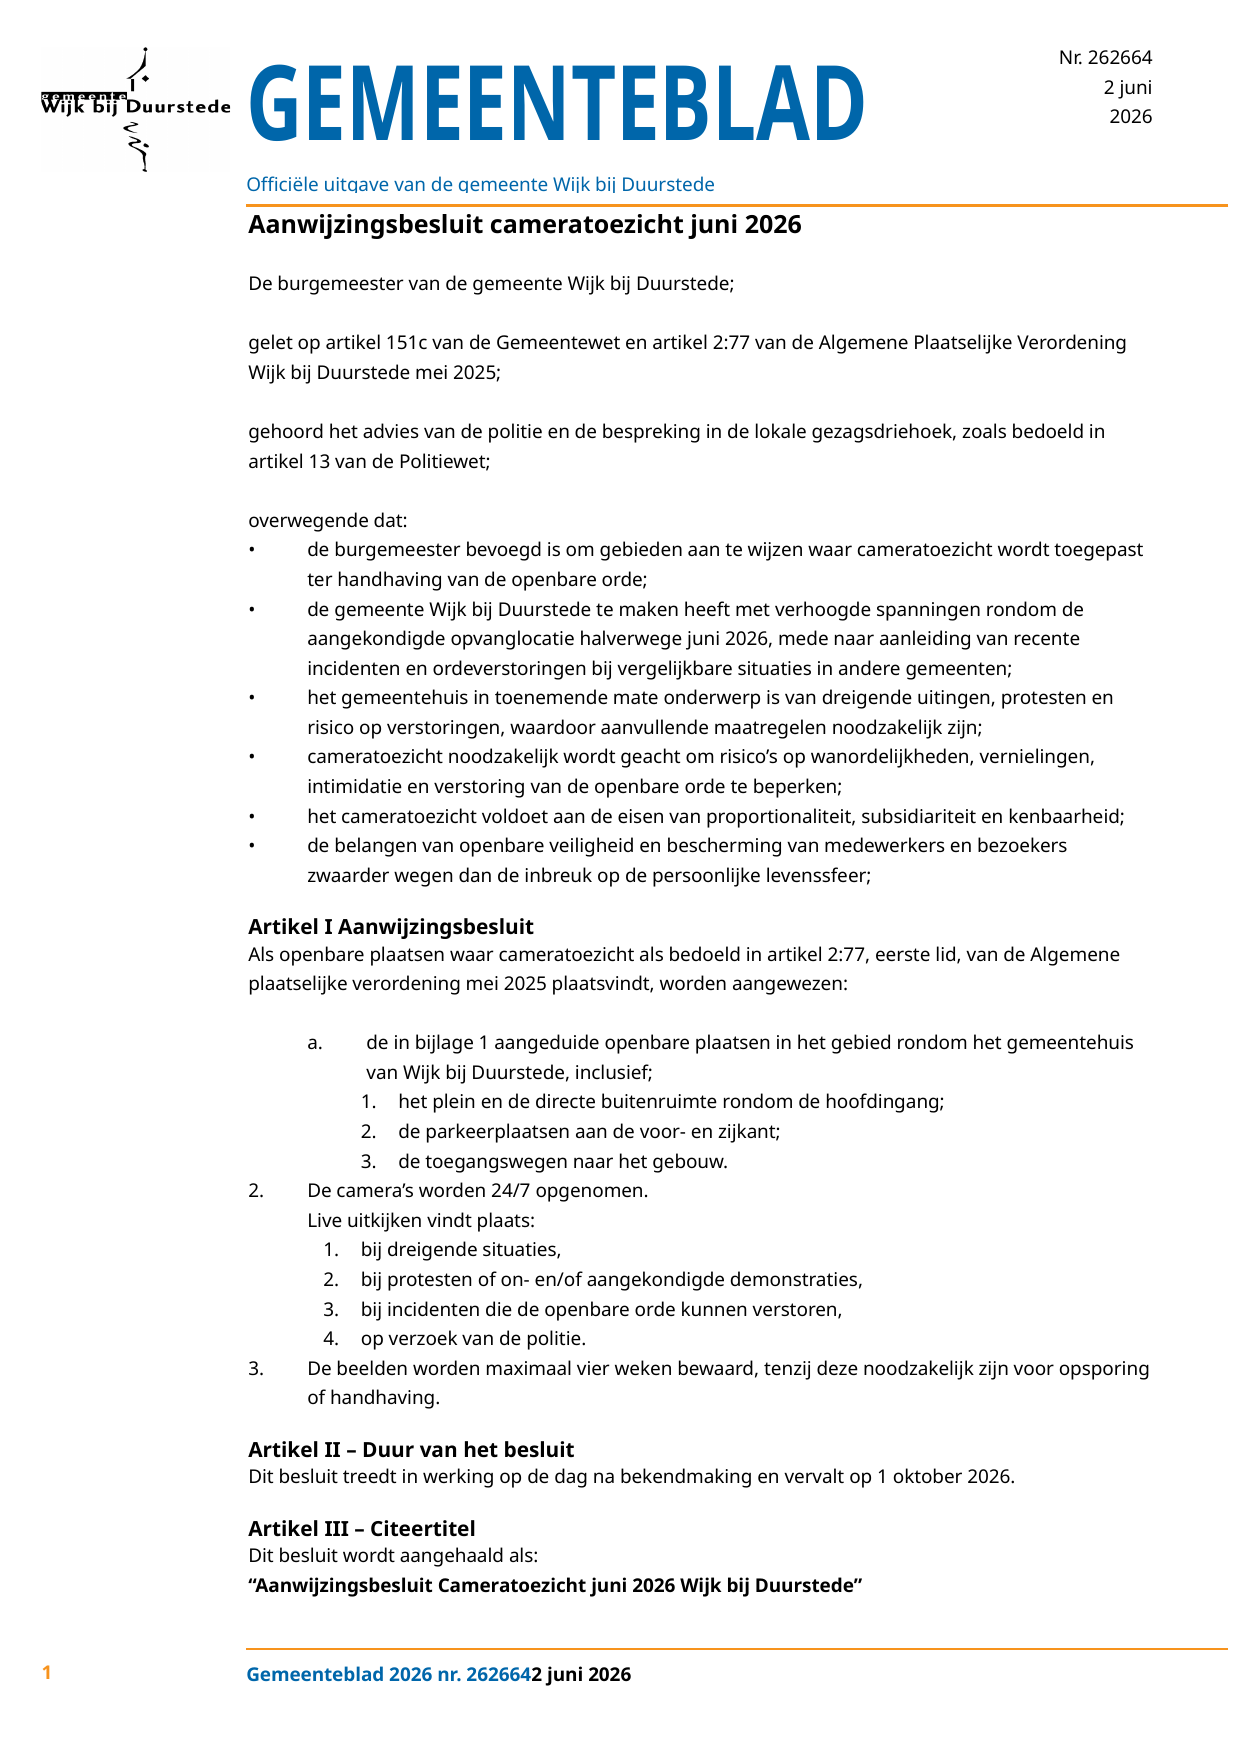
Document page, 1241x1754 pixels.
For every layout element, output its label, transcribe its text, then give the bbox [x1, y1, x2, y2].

list bij protesten of on- en/of aangekondigde demonstraties, [323, 1266, 1152, 1292]
text Aanwijzingsbesluit cameratoezicht juni 2026 [248, 207, 1152, 241]
list De camera’s worden 24/7 opgenomen. [248, 1177, 1152, 1203]
text Artikel II – Duur van het besluit [248, 1435, 1152, 1463]
list bij incidenten die de openbare orde kunnen verstoren, [323, 1296, 1152, 1322]
list de burgemeester bevoegd is om gebieden aan te wijzen waar cameratoezicht wordt toegepast ter handhaving van de openbare orde; [248, 537, 1152, 592]
text Artikel III – Citeertitel [248, 1514, 1152, 1542]
list de gemeente Wijk bij Duurstede te maken heeft met verhoogde spanningen rondom de aangekondigde opvanglocatie halverwege juni 2026, mede naar aanleiding van recente incidenten en ordeverstoringen bij vergelijkbare situaties in andere gemeenten; [248, 596, 1152, 681]
text gelet op artikel 151c van de Gemeentewet en artikel 2:77 van de Algemene Plaatselijke Verordening Wijk bij Duurstede mei 2025; [248, 329, 1152, 385]
picture [41, 47, 231, 172]
list het gemeentehuis in toenemende mate onderwerp is van dreigende uitingen, protesten en risico op verstoringen, waardoor aanvullende maatregelen noodzakelijk zijn; [248, 684, 1152, 740]
list bij dreigende situaties, [323, 1237, 1152, 1262]
list het plein en de directe buitenruimte rondom de hoofdingang; [361, 1089, 1152, 1114]
text Dit besluit wordt aangehaald als: [248, 1542, 1152, 1568]
text Dit besluit treedt in werking op de dag na bekendmaking en vervalt op 1 oktober 2026. [248, 1463, 1152, 1489]
list Live uitkijken vindt plaats: [248, 1207, 1152, 1233]
text Artikel I Aanwijzingsbesluit [248, 912, 1152, 941]
text gehoord het advies van de politie en de bespreking in de lokale gezagsdriehoek, zoals bedoeld in artikel 13 van de Politiewet; [248, 418, 1152, 473]
list de parkeerplaatsen aan de voor- en zijkant; [361, 1118, 1152, 1144]
list de toegangswegen naar het gebouw. [361, 1148, 1152, 1174]
list het cameratoezicht voldoet aan de eisen van proportionaliteit, subsidiariteit en kenbaarheid; [248, 803, 1152, 828]
list de belangen van openbare veiligheid en bescherming van medewerkers en bezoekers zwaarder wegen dan de inbreuk op de persoonlijke levenssfeer; [248, 832, 1152, 888]
list de in bijlage 1 aangeduide openbare plaatsen in het gebied rondom het gemeentehuis van Wijk bij Duurstede, inclusief; [307, 1029, 1152, 1085]
text “Aanwijzingsbesluit Cameratoezicht juni 2026 Wijk bij Duurstede” [248, 1572, 1152, 1598]
text overwegende dat: [248, 507, 1152, 533]
text De burgemeester van de gemeente Wijk bij Duurstede; [248, 270, 1152, 296]
text Als openbare plaatsen waar cameratoezicht als bedoeld in artikel 2:77, eerste lid, van de Algemene plaatselijke verordening mei 2025 plaatsvindt, worden aangewezen: [248, 941, 1152, 996]
list De beelden worden maximaal vier weken bewaard, tenzij deze noodzakelijk zijn voor opsporing of handhaving. [248, 1355, 1152, 1410]
list op verzoek van de politie. [323, 1325, 1152, 1351]
list cameratoezicht noodzakelijk wordt geacht om risico’s op wanordelijkheden, vernielingen, intimidatie en verstoring van de openbare orde te beperken; [248, 744, 1152, 799]
